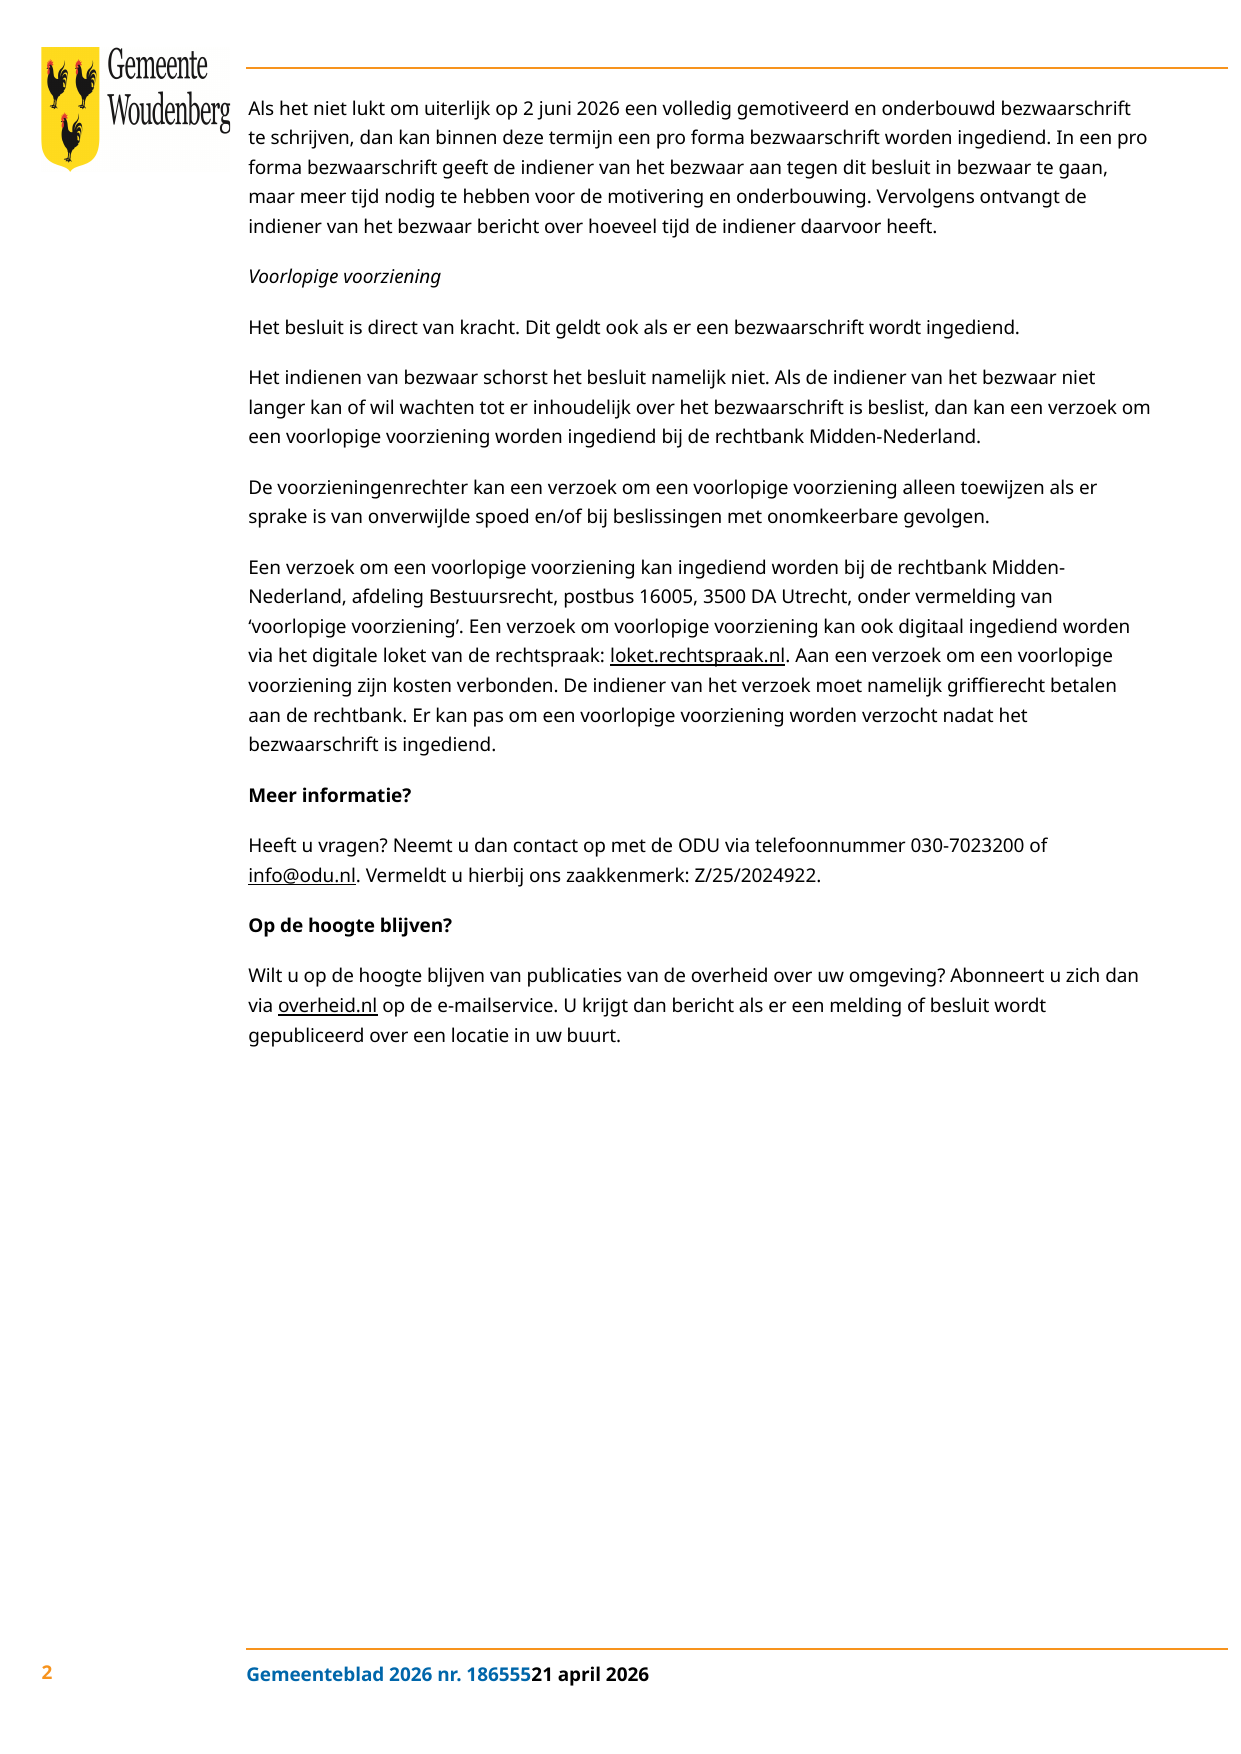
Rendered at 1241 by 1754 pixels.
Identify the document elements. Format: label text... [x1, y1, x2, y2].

text Op de hoogte blijven? [248, 912, 1152, 938]
text Heeft u vragen? Neemt u dan contact op met de ODU via telefoonnummer 030-7023200 of info@odu.nl. Vermeldt u hierbij ons zaakkenmerk: Z/25/2024922. [248, 832, 1152, 888]
text Voorlopige voorziening [248, 263, 1152, 289]
text Als het niet lukt om uiterlijk op 2 juni 2026 een volledig gemotiveerd en onderbouwd bezwaarschrift te schrijven, dan kan binnen deze termijn een pro forma bezwaarschrift worden ingediend. In een pro forma bezwaarschrift geeft de indiener van het bezwaar aan tegen dit besluit in bezwaar te gaan, maar meer tijd nodig te hebben voor de motivering en onderbouwing. Vervolgens ontvangt de indiener van het bezwaar bericht over hoeveel tijd de indiener daarvoor heeft. [248, 95, 1152, 239]
picture [41, 47, 231, 172]
text Het indienen van bezwaar schorst het besluit namelijk niet. Als de indiener van het bezwaar niet langer kan of wil wachten tot er inhoudelijk over het bezwaarschrift is beslist, dan kan een verzoek om een voorlopige voorziening worden ingediend bij de rechtbank Midden-Nederland. [248, 364, 1152, 449]
text Het besluit is direct van kracht. Dit geldt ook als er een bezwaarschrift wordt ingediend. [248, 314, 1152, 340]
text Meer informatie? [248, 782, 1152, 808]
text De voorzieningenrechter kan een verzoek om een voorlopige voorziening alleen toewijzen als er sprake is van onverwijlde spoed en/of bij beslissingen met onomkeerbare gevolgen. [248, 474, 1152, 529]
text Een verzoek om een voorlopige voorziening kan ingediend worden bij de rechtbank Midden-Nederland, afdeling Bestuursrecht, postbus 16005, 3500 DA Utrecht, onder vermelding van ‘voorlopige voorziening’. Een verzoek om voorlopige voorziening kan ook digitaal ingediend worden via het digitale loket van de rechtspraak: loket.rechtspraak.nl. Aan een verzoek om een voorlopige voorziening zijn kosten verbonden. De indiener van het verzoek moet namelijk griffierecht betalen aan de rechtbank. Er kan pas om een voorlopige voorziening worden verzocht nadat het bezwaarschrift is ingediend. [248, 554, 1152, 757]
text Wilt u op de hoogte blijven van publicaties van de overheid over uw omgeving? Abonneert u zich dan via overheid.nl op de e-mailservice. U krijgt dan bericht als er een melding of besluit wordt gepubliceerd over een locatie in uw buurt. [248, 963, 1152, 1048]
